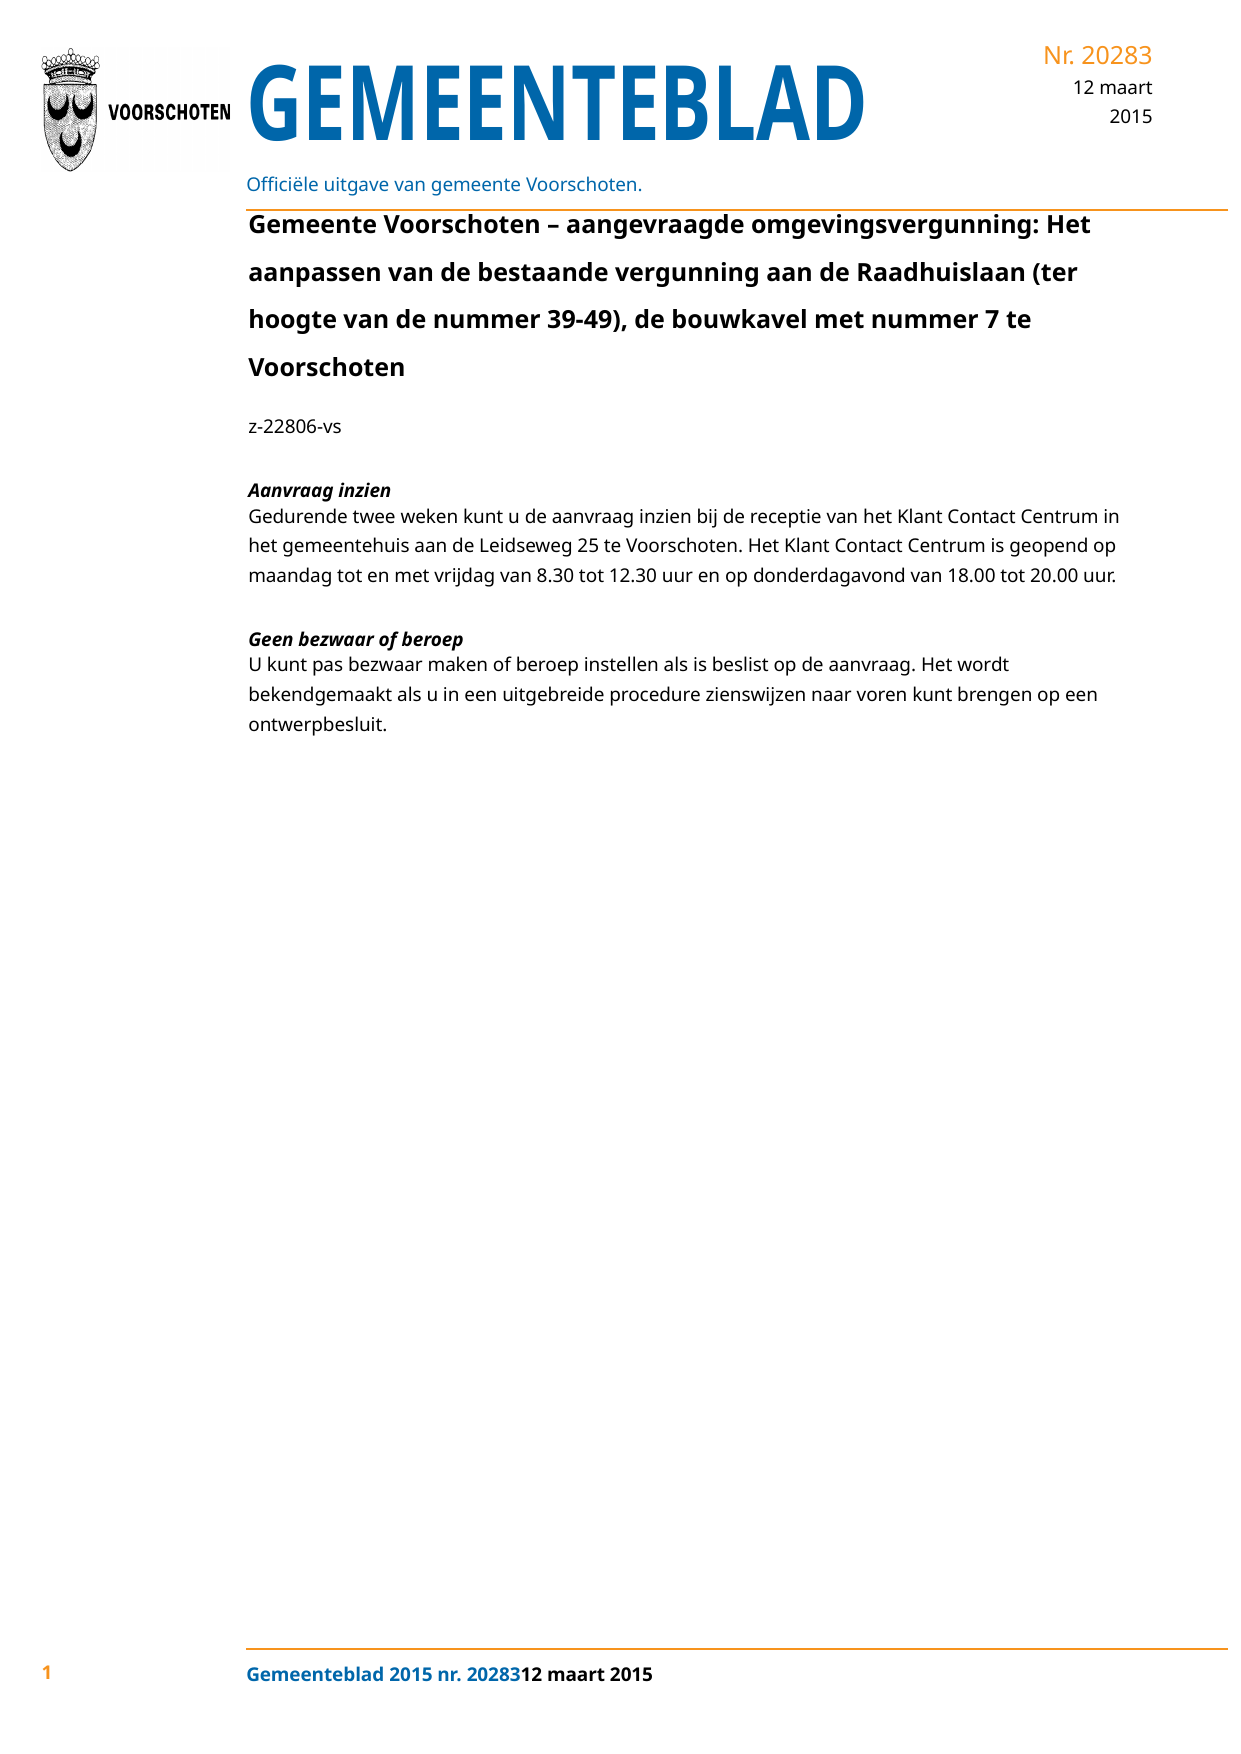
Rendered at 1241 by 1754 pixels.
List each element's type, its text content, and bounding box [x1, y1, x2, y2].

picture [41, 47, 231, 172]
text Aanvraag inzien [248, 477, 1152, 503]
text z-22806-vs [248, 413, 1152, 439]
text Gemeente Voorschoten – aangevraagde omgevingsvergunning: Het aanpassen van de bestaande vergunning aan de Raadhuislaan (ter hoogte van de nummer 39-49), de bouwkavel met nummer 7 te Voorschoten [248, 211, 1152, 384]
text U kunt pas bezwaar maken of beroep instellen als is beslist op de aanvraag. Het wordt bekendgemaakt als u in een uitgebreide procedure zienswijzen naar voren kunt brengen op een ontwerpbesluit. [248, 652, 1152, 737]
text Gedurende twee weken kunt u de aanvraag inzien bij de receptie van het Klant Contact Centrum in het gemeentehuis aan de Leidseweg 25 te Voorschoten. Het Klant Contact Centrum is geopend op maandag tot en met vrijdag van 8.30 tot 12.30 uur en op donderdagavond van 18.00 tot 20.00 uur. [248, 503, 1152, 588]
text Geen bezwaar of beroep [248, 626, 1152, 652]
